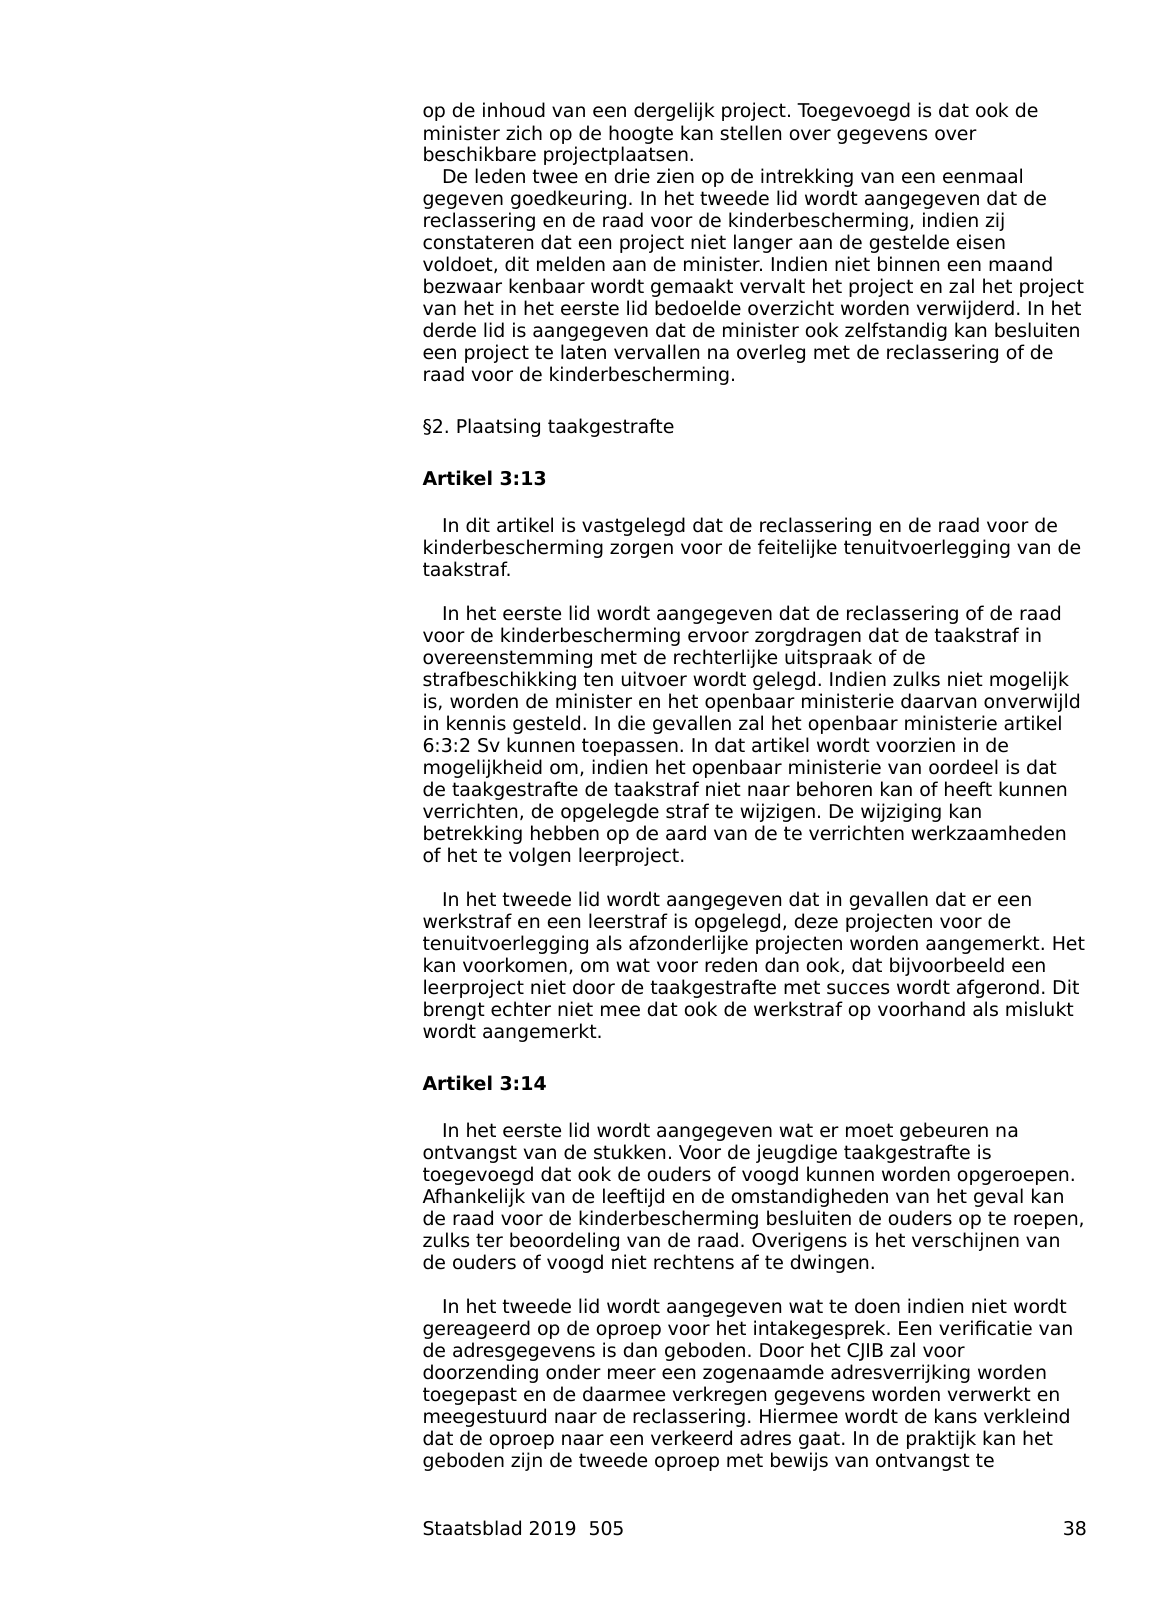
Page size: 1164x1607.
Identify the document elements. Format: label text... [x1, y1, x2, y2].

text In het tweede lid wordt aangegeven wat te doen indien niet wordt gereageerd op de oproep voor het intakegesprek. Een verificatie van de adresgegevens is dan geboden. Door het CJIB zal voor doorzending onder meer een zogenaamde adresverrijking worden toegepast en de daarmee verkregen gegevens worden verwerkt en meegestuurd naar de reclassering. Hiermee wordt de kans verkleind dat de oproep naar een verkeerd adres gaat. In de praktijk kan het geboden zijn de tweede oproep met bewijs van ontvangst te [422, 1296, 1087, 1472]
text op de inhoud van een dergelijk project. Toegevoegd is dat ook de minister zich op de hoogte kan stellen over gegevens over beschikbare projectplaatsen. [422, 100, 1087, 166]
text In het tweede lid wordt aangegeven dat in gevallen dat er een werkstraf en een leerstraf is opgelegd, deze projecten voor de tenuitvoerlegging als afzonderlijke projecten worden aangemerkt. Het kan voorkomen, om wat voor reden dan ook, dat bijvoorbeeld een leerproject niet door de taakgestrafte met succes wordt afgerond. Dit brengt echter niet mee dat ook de werkstraf op voorhand als mislukt wordt aangemerkt. [422, 889, 1087, 1043]
text In het eerste lid wordt aangegeven dat de reclassering of de raad voor de kinderbescherming ervoor zorgdragen dat de taakstraf in overeenstemming met de rechterlijke uitspraak of de strafbeschikking ten uitvoer wordt gelegd. Indien zulks niet mogelijk is, worden de minister en het openbaar ministerie daarvan onverwijld in kennis gesteld. In die gevallen zal het openbaar ministerie artikel 6:3:2 Sv kunnen toepassen. In dat artikel wordt voorzien in de mogelijkheid om, indien het openbaar ministerie van oordeel is dat de taakgestrafte de taakstraf niet naar behoren kan of heeft kunnen verrichten, de opgelegde straf te wijzigen. De wijziging kan betrekking hebben op de aard van de te verrichten werkzaamheden of het te volgen leerproject. [422, 603, 1087, 867]
subtitle Artikel 3:13 [422, 468, 1087, 490]
text In dit artikel is vastgelegd dat de reclassering en de raad voor de kinderbescherming zorgen voor de feitelijke tenuitvoerlegging van de taakstraf. [422, 515, 1087, 581]
text In het eerste lid wordt aangegeven wat er moet gebeuren na ontvangst van de stukken. Voor de jeugdige taakgestrafte is toegevoegd dat ook de ouders of voogd kunnen worden opgeroepen. Afhankelijk van de leeftijd en de omstandigheden van het geval kan de raad voor de kinderbescherming besluiten de ouders op te roepen, zulks ter beoordeling van de raad. Overigens is het verschijnen van de ouders of voogd niet rechtens af te dwingen. [422, 1120, 1087, 1274]
subtitle Artikel 3:14 [422, 1073, 1087, 1095]
subtitle §2. Plaatsing taakgestrafte [422, 416, 1087, 438]
text De leden twee en drie zien op de intrekking van een eenmaal gegeven goedkeuring. In het tweede lid wordt aangegeven dat de reclassering en de raad voor de kinderbescherming, indien zij constateren dat een project niet langer aan de gestelde eisen voldoet, dit melden aan de minister. Indien niet binnen een maand bezwaar kenbaar wordt gemaakt vervalt het project en zal het project van het in het eerste lid bedoelde overzicht worden verwijderd. In het derde lid is aangegeven dat de minister ook zelfstandig kan besluiten een project te laten vervallen na overleg met de reclassering of de raad voor de kinderbescherming. [422, 166, 1087, 386]
